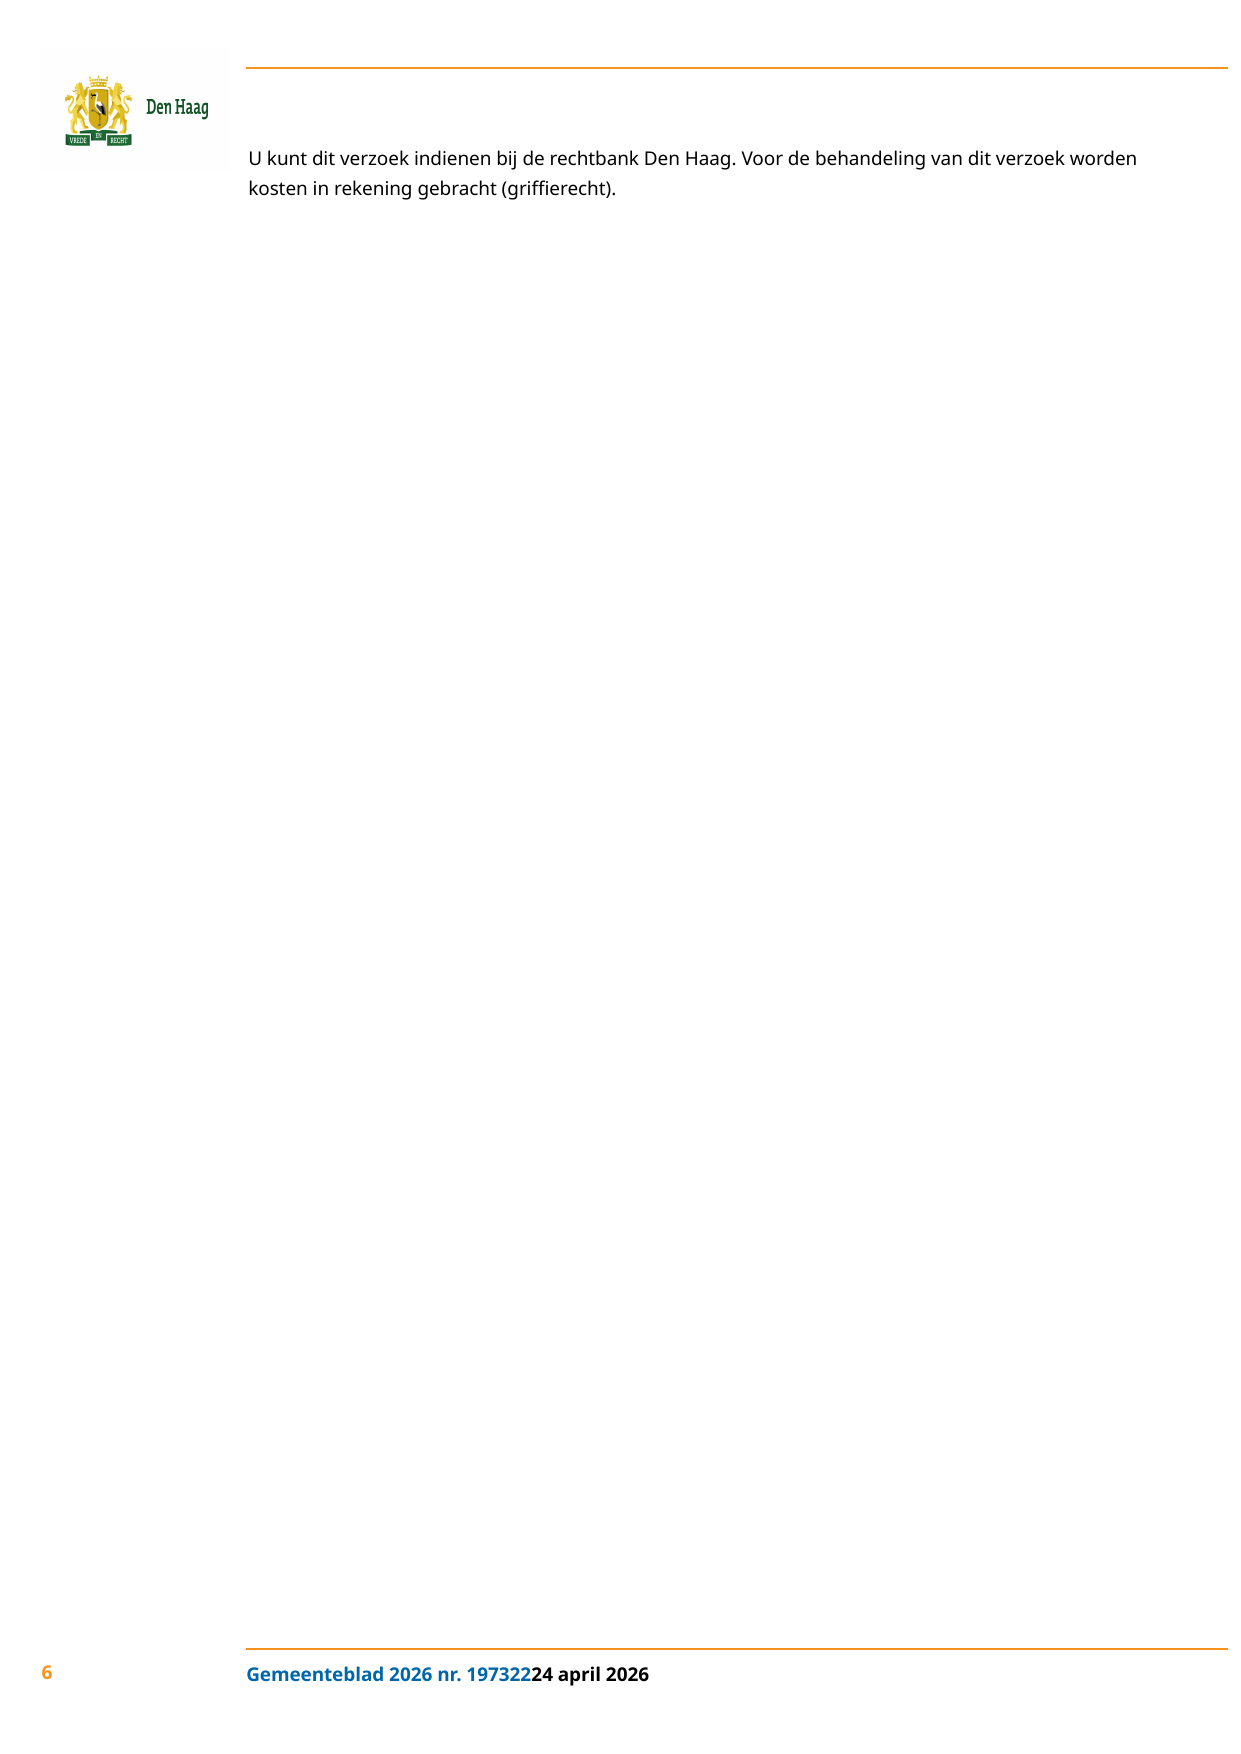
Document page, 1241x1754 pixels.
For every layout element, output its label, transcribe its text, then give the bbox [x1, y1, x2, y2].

picture [41, 47, 231, 172]
text U kunt dit verzoek indienen bij de rechtbank Den Haag. Voor de behandeling van dit verzoek worden kosten in rekening gebracht (griffierecht). [248, 145, 1152, 201]
